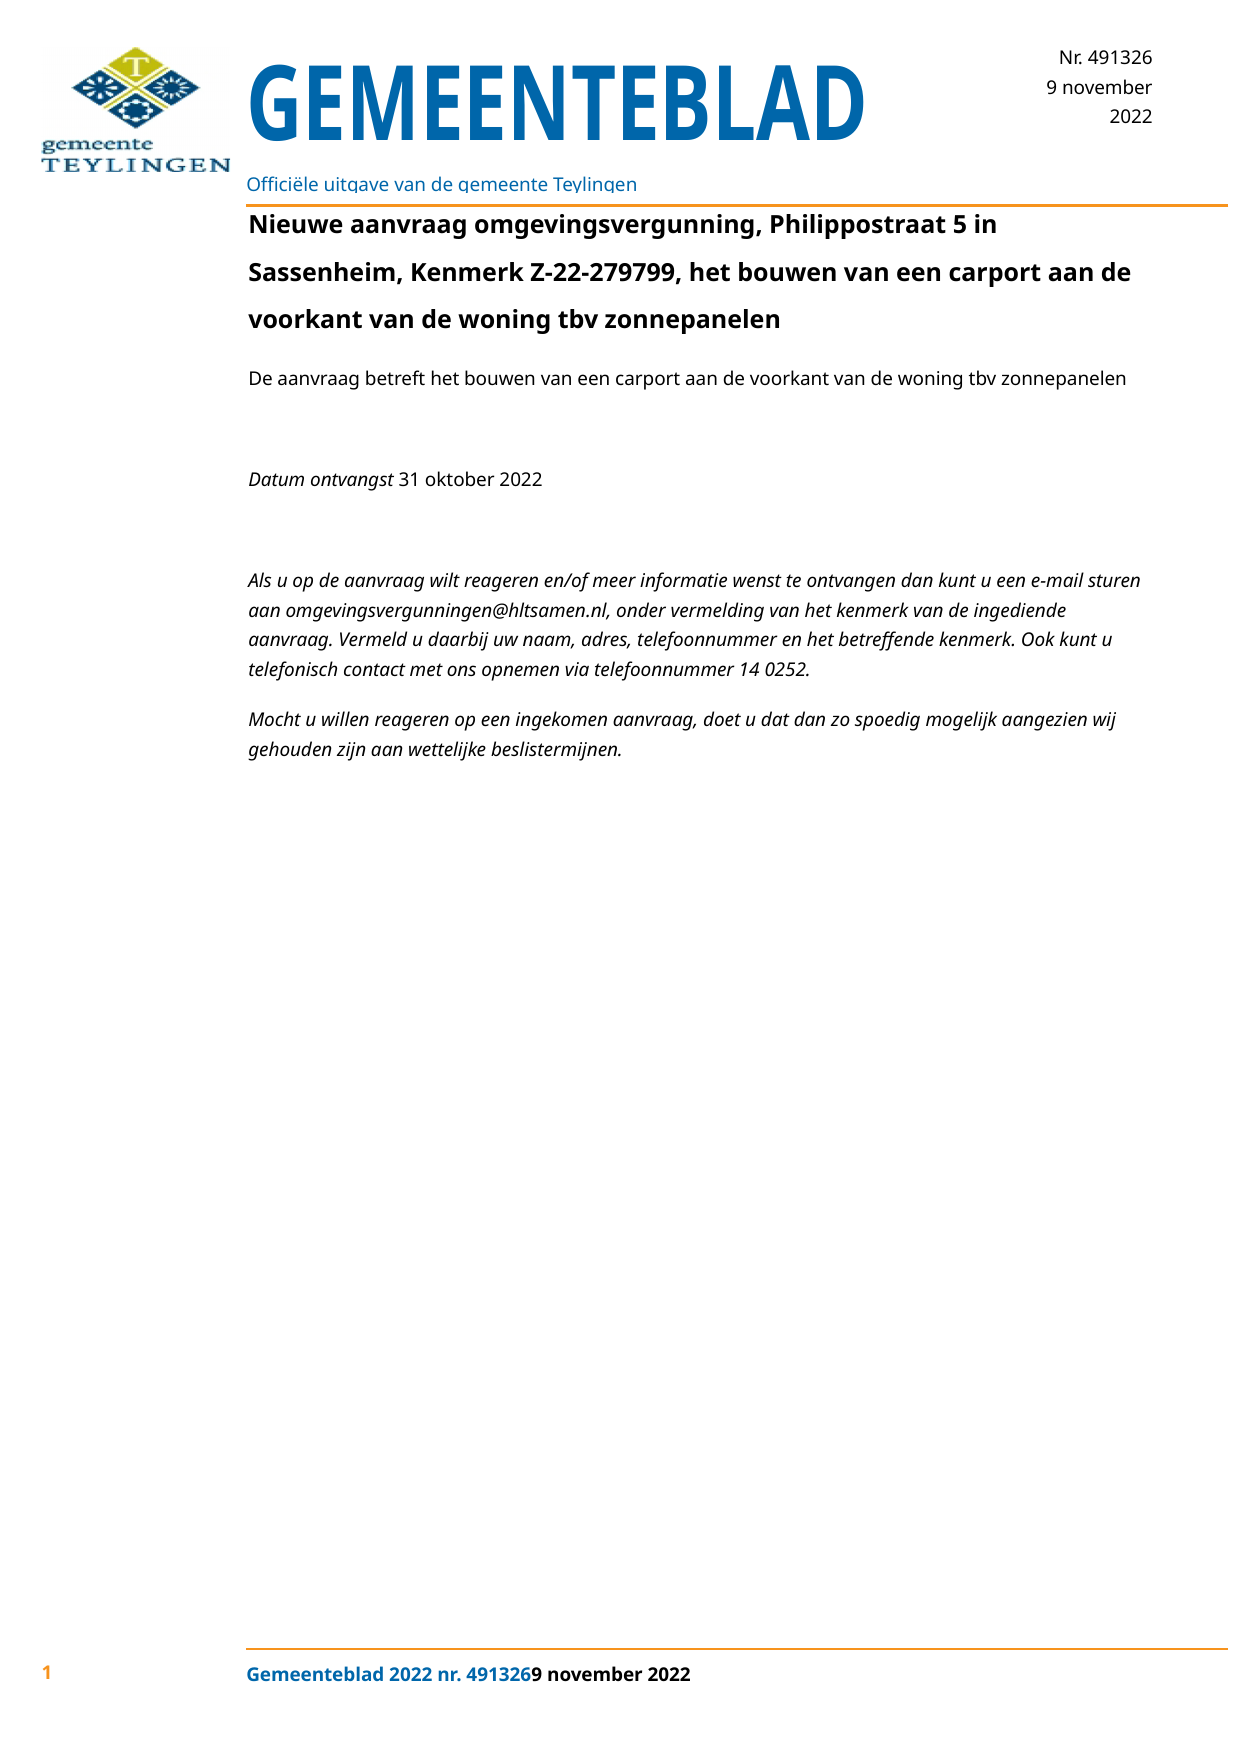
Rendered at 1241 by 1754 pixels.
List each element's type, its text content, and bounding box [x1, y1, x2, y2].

text De aanvraag betreft het bouwen van een carport aan de voorkant van de woning tbv zonnepanelen [248, 366, 1152, 391]
text Datum ontvangst 31 oktober 2022 [248, 466, 1152, 492]
text Als u op de aanvraag wilt reageren en/of meer informatie wenst te ontvangen dan kunt u een e-mail sturen aan omgevingsvergunningen@hltsamen.nl, onder vermelding van het kenmerk van de ingediende aanvraag. Vermeld u daarbij uw naam, adres, telefoonnummer en het betreffende kenmerk. Ook kunt u telefonisch contact met ons opnemen via telefoonnummer 14 0252. [248, 567, 1152, 682]
picture [41, 47, 231, 172]
text Nieuwe aanvraag omgevingsvergunning, Philippostraat 5 in Sassenheim, Kenmerk Z-22-279799, het bouwen van een carport aan de voorkant van de woning tbv zonnepanelen [248, 207, 1152, 336]
text Mocht u willen reageren op een ingekomen aanvraag, doet u dat dan zo spoedig mogelijk aangezien wij gehouden zijn aan wettelijke beslistermijnen. [248, 706, 1152, 762]
